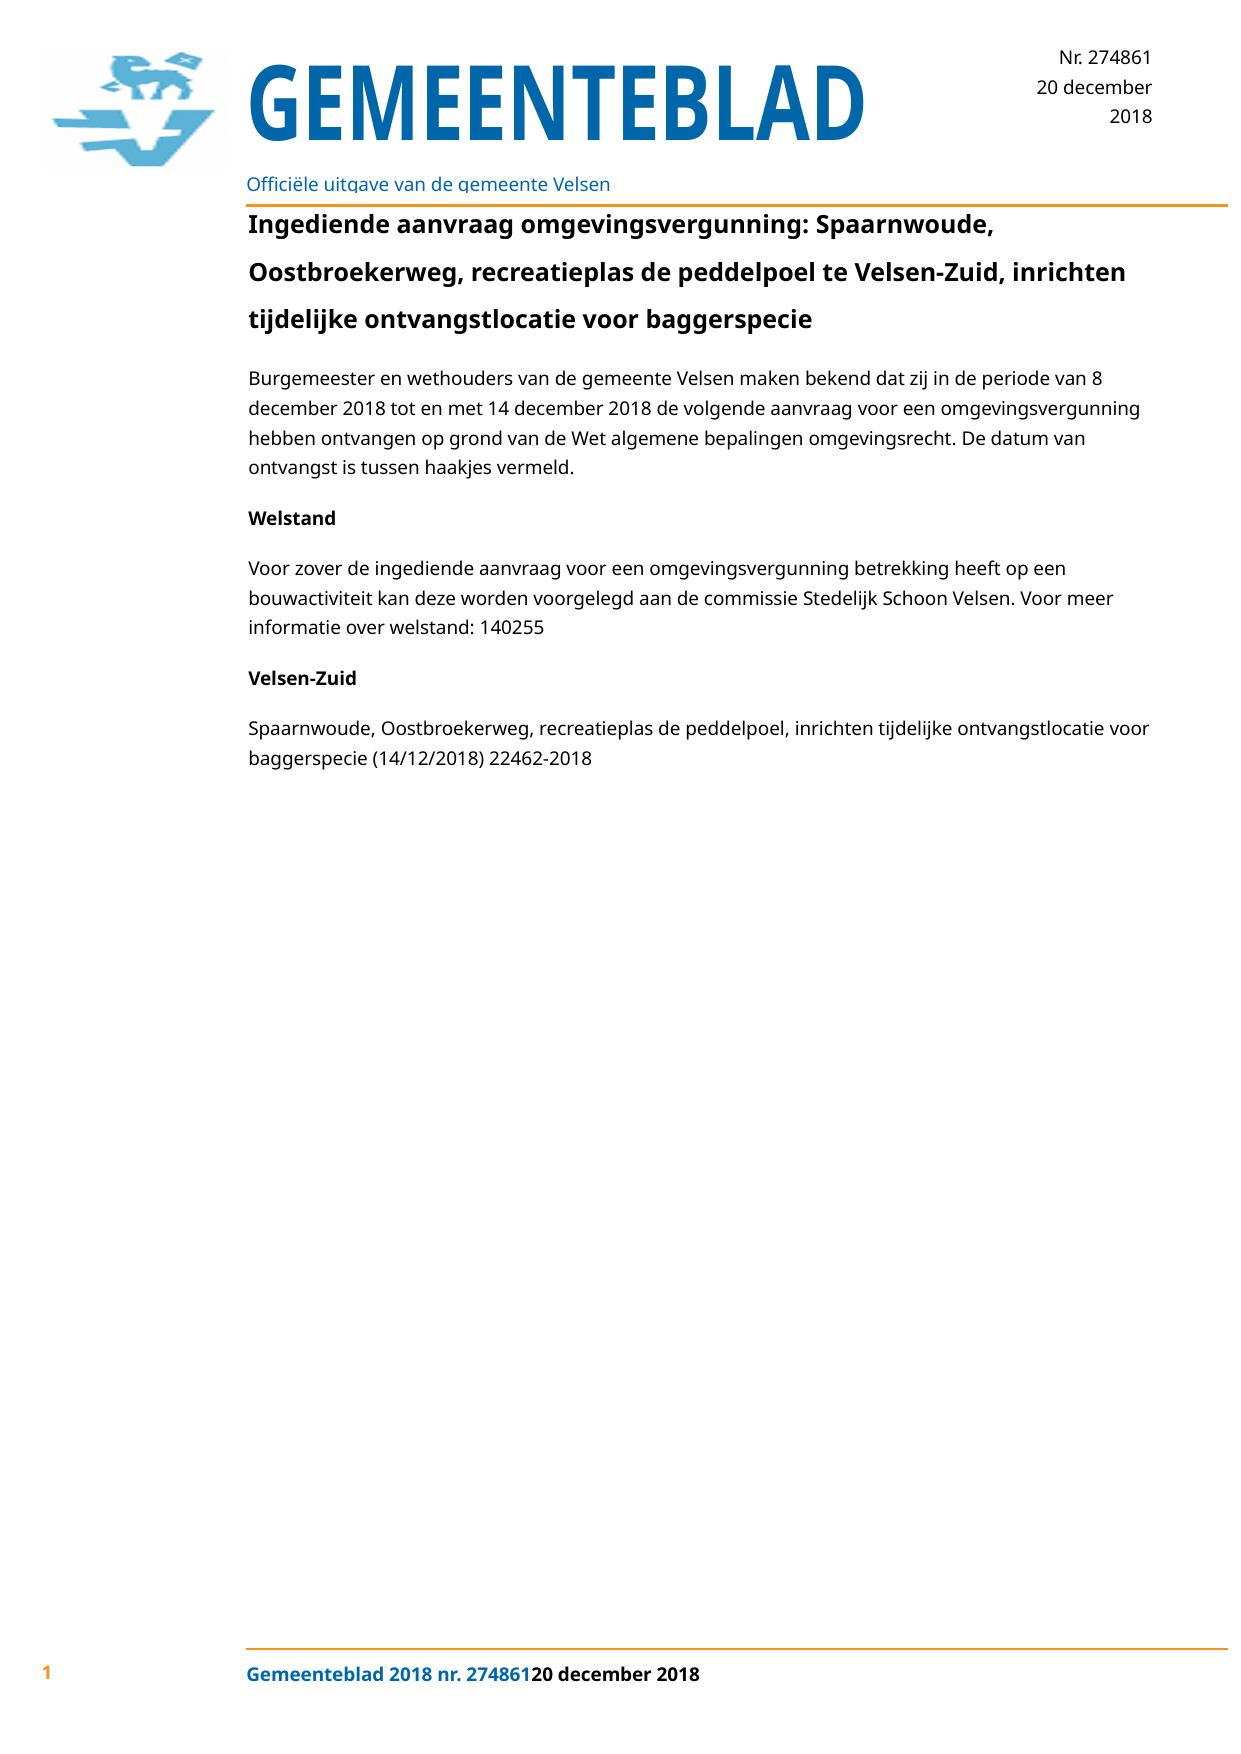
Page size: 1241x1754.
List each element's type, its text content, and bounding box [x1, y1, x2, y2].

text Voor zover de ingediende aanvraag voor een omgevingsvergunning betrekking heeft op een bouwactiviteit kan deze worden voorgelegd aan de commissie Stedelijk Schoon Velsen. Voor meer informatie over welstand: 140255 [248, 555, 1152, 640]
picture [41, 47, 231, 172]
text Burgemeester en wethouders van de gemeente Velsen maken bekend dat zij in de periode van 8 december 2018 tot en met 14 december 2018 de volgende aanvraag voor een omgevingsvergunning hebben ontvangen op grond van de Wet algemene bepalingen omgevingsrecht. De datum van ontvangst is tussen haakjes vermeld. [248, 366, 1152, 480]
text Ingediende aanvraag omgevingsvergunning: Spaarnwoude, Oostbroekerweg, recreatieplas de peddelpoel te Velsen-Zuid, inrichten tijdelijke ontvangstlocatie voor baggerspecie [248, 207, 1152, 336]
text Velsen-Zuid [248, 665, 1152, 690]
text Spaarnwoude, Oostbroekerweg, recreatieplas de peddelpoel, inrichten tijdelijke ontvangstlocatie voor baggerspecie (14/12/2018) 22462-2018 [248, 715, 1152, 770]
text Welstand [248, 505, 1152, 530]
